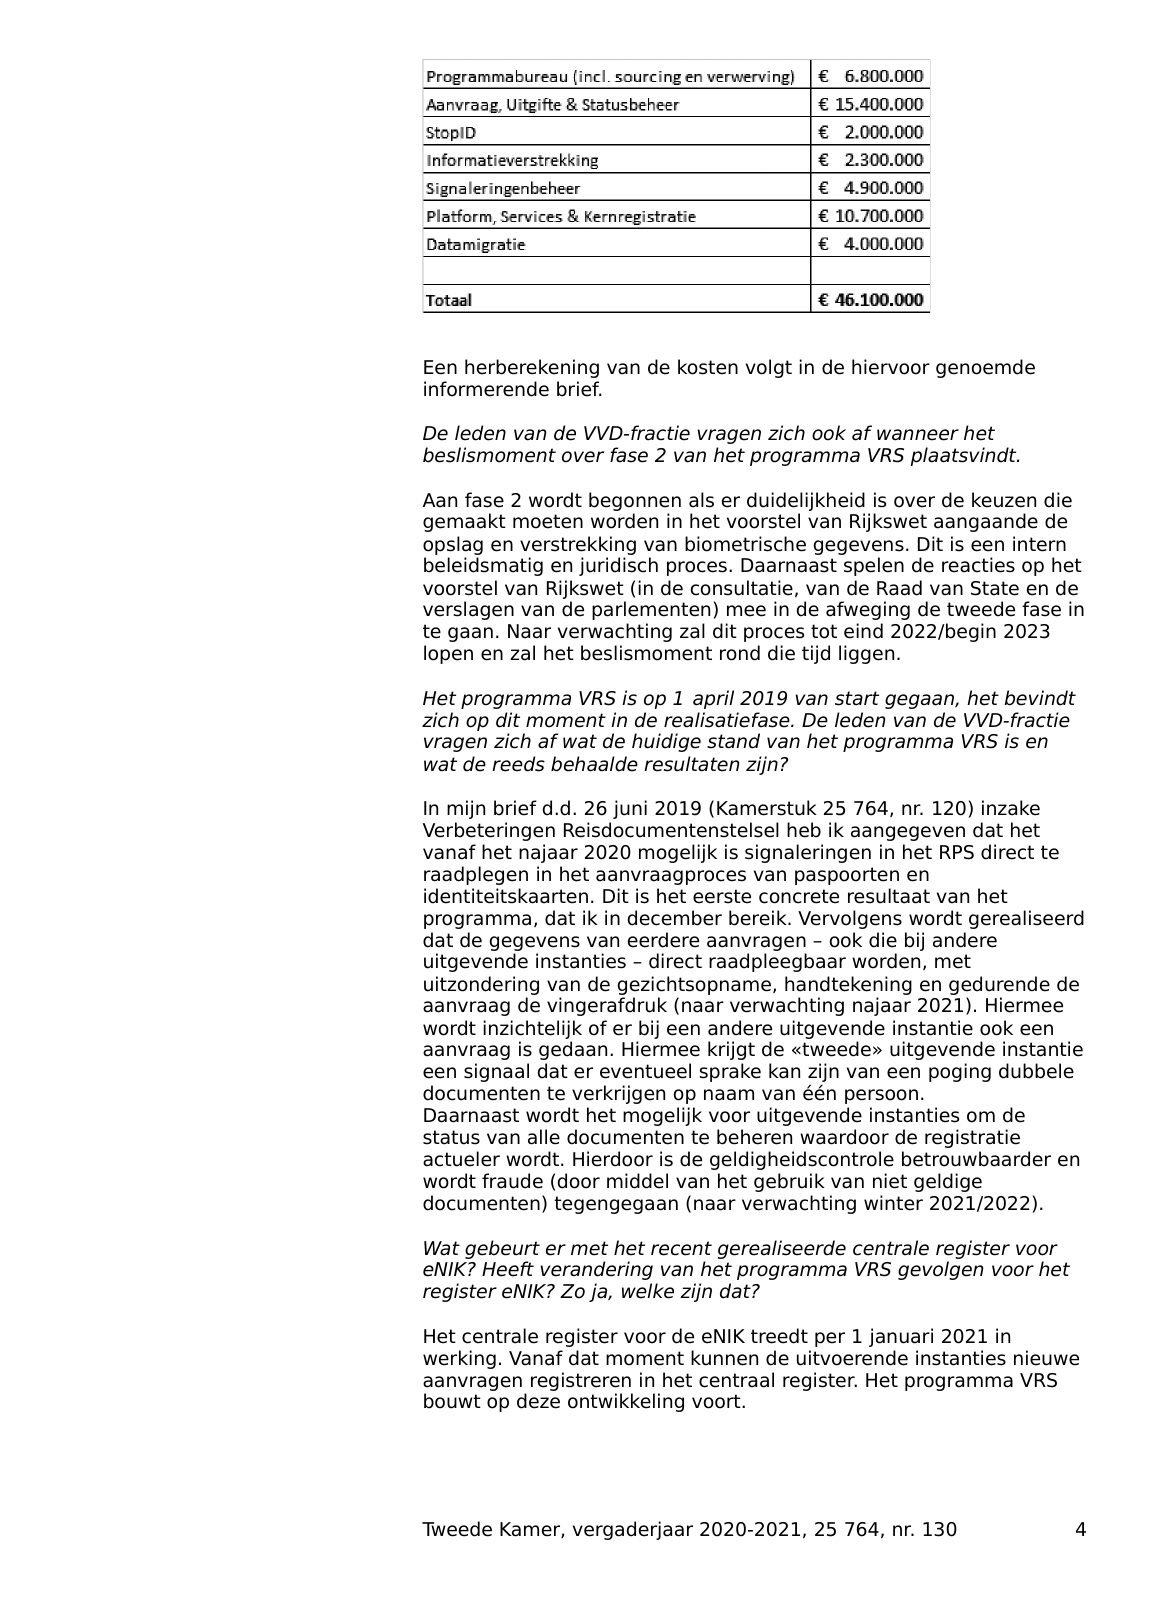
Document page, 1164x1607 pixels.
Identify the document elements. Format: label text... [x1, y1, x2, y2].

picture [422, 59, 931, 313]
text In mijn brief d.d. 26 juni 2019 (Kamerstuk 25 764, nr. 120) inzake Verbeteringen Reisdocumentenstelsel heb ik aangegeven dat het vanaf het najaar 2020 mogelijk is signaleringen in het RPS direct te raadplegen in het aanvraagproces van paspoorten en identiteitskaarten. Dit is het eerste concrete resultaat van het programma, dat ik in december bereik. Vervolgens wordt gerealiseerd dat de gegevens van eerdere aanvragen – ook die bij andere uitgevende instanties – direct raadpleegbaar worden, met uitzondering van de gezichtsopname, handtekening en gedurende de aanvraag de vingerafdruk (naar verwachting najaar 2021). Hiermee wordt inzichtelijk of er bij een andere uitgevende instantie ook een aanvraag is gedaan. Hiermee krijgt de «tweede» uitgevende instantie een signaal dat er eventueel sprake kan zijn van een poging dubbele documenten te verkrijgen op naam van één persoon. [422, 798, 1087, 1105]
text Een herberekening van de kosten volgt in de hiervoor genoemde informerende brief. [422, 357, 1087, 401]
text Wat gebeurt er met het recent gerealiseerde centrale register voor eNIK? Heeft verandering van het programma VRS gevolgen voor het register eNIK? Zo ja, welke zijn dat? [422, 1237, 1087, 1303]
text Aan fase 2 wordt begonnen als er duidelijkheid is over de keuzen die gemaakt moeten worden in het voorstel van Rijkswet aangaande de opslag en verstrekking van biometrische gegevens. Dit is een intern beleidsmatig en juridisch proces. Daarnaast spelen de reacties op het voorstel van Rijkswet (in de consultatie, van de Raad van State en de verslagen van de parlementen) mee in de afweging de tweede fase in te gaan. Naar verwachting zal dit proces tot eind 2022/begin 2023 lopen en zal het beslismoment rond die tijd liggen. [422, 489, 1087, 665]
text Daarnaast wordt het mogelijk voor uitgevende instanties om de status van alle documenten te beheren waardoor de registratie actueler wordt. Hierdoor is de geldigheidscontrole betrouwbaarder en wordt fraude (door middel van het gebruik van niet geldige documenten) tegengegaan (naar verwachting winter 2021/2022). [422, 1105, 1087, 1215]
text De leden van de VVD-fractie vragen zich ook af wanneer het beslismoment over fase 2 van het programma VRS plaatsvindt. [422, 423, 1087, 467]
text Het programma VRS is op 1 april 2019 van start gegaan, het bevindt zich op dit moment in de realisatiefase. De leden van de VVD-fractie vragen zich af wat de huidige stand van het programma VRS is en wat de reeds behaalde resultaten zijn? [422, 687, 1087, 775]
text Het centrale register voor de eNIK treedt per 1 januari 2021 in werking. Vanaf dat moment kunnen de uitvoerende instanties nieuwe aanvragen registreren in het centraal register. Het programma VRS bouwt op deze ontwikkeling voort. [422, 1326, 1087, 1413]
